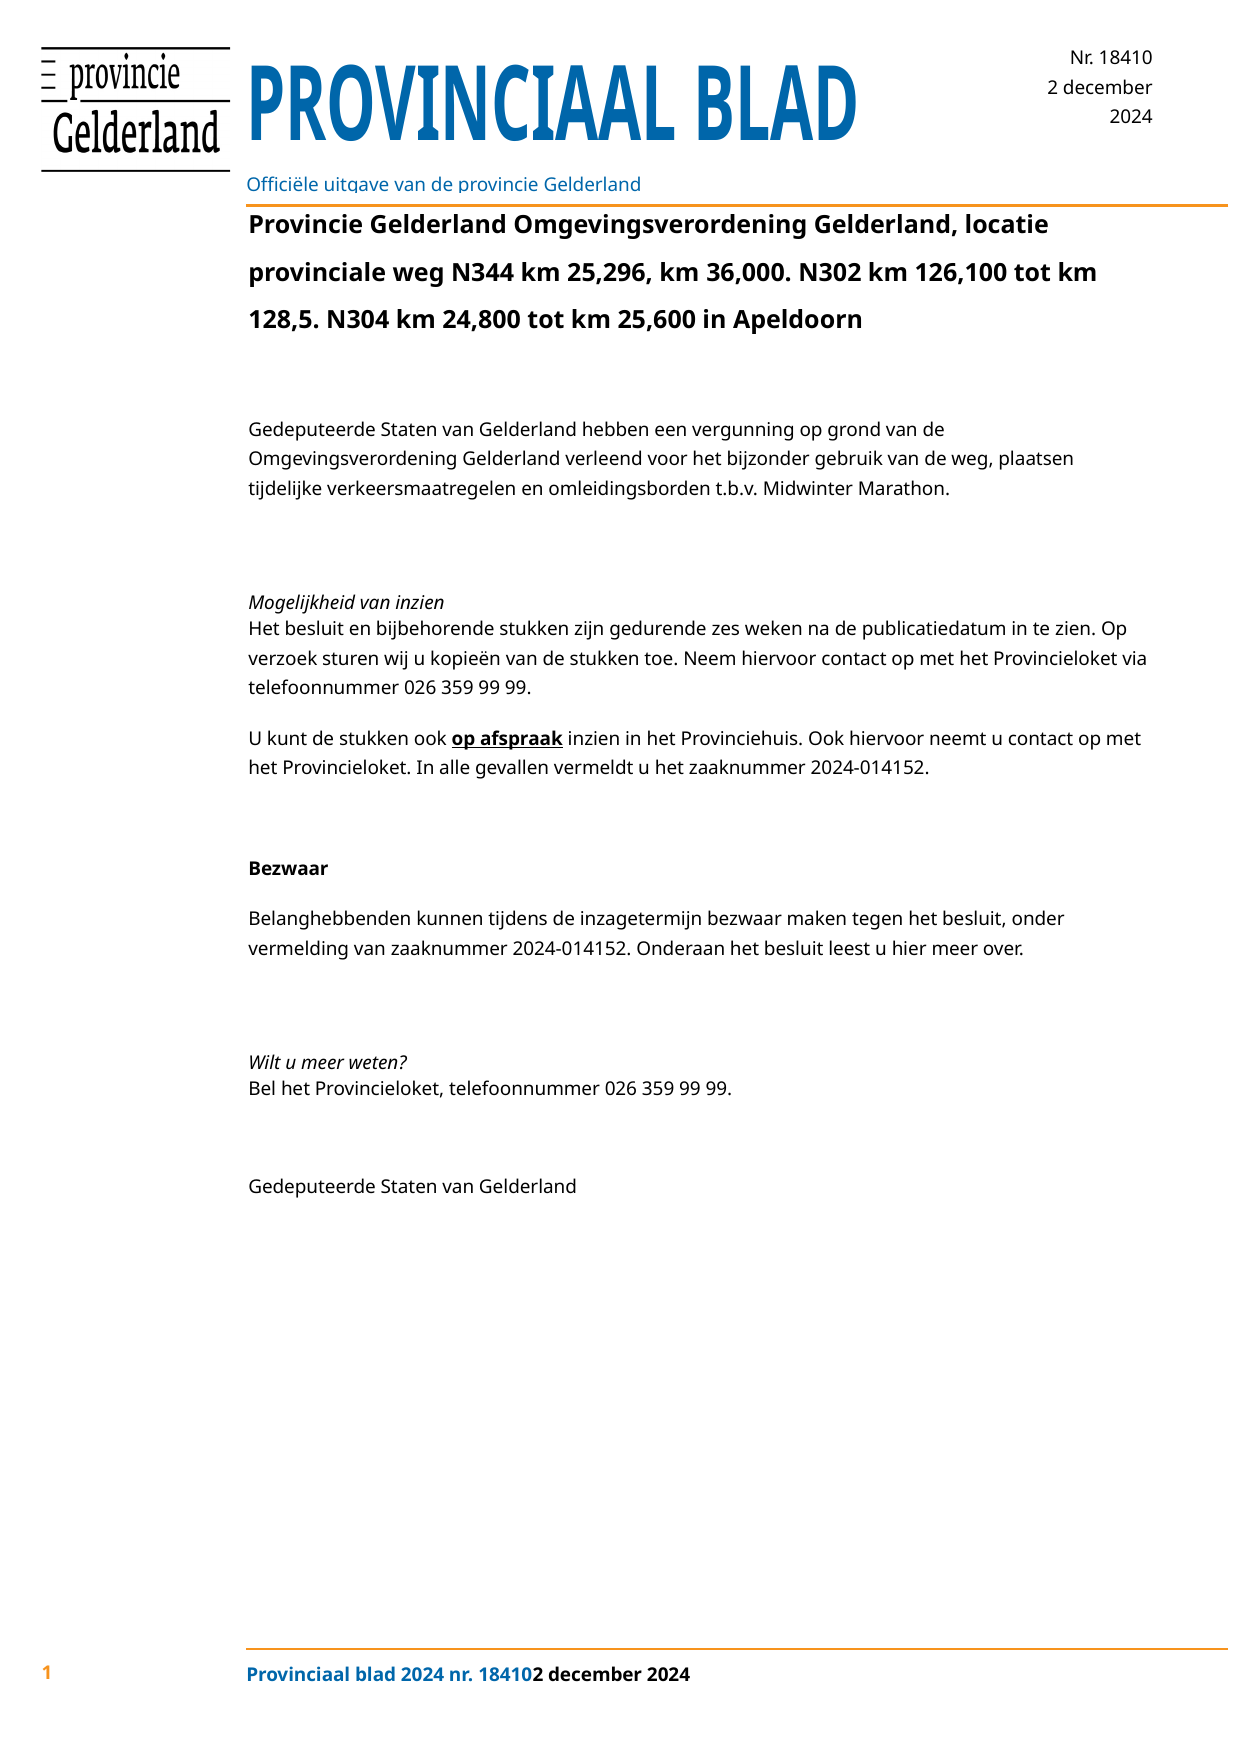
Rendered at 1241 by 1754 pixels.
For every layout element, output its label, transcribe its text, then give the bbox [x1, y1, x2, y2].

picture [41, 47, 231, 172]
text Mogelijkheid van inzien [248, 589, 1152, 615]
text Bel het Provincieloket, telefoonnummer 026 359 99 99. [248, 1075, 1152, 1101]
text Bezwaar [248, 855, 1152, 881]
text Het besluit en bijbehorende stukken zijn gedurende zes weken na de publicatiedatum in te zien. Op verzoek sturen wij u kopieën van de stukken toe. Neem hiervoor contact op met het Provincieloket via telefoonnummer 026 359 99 99. [248, 615, 1152, 700]
text Belanghebbenden kunnen tijdens de inzagetermijn bezwaar maken tegen het besluit, onder vermelding van zaaknummer 2024-014152. Onderaan het besluit leest u hier meer over. [248, 906, 1152, 961]
text Gedeputeerde Staten van Gelderland hebben een vergunning op grond van de Omgevingsverordening Gelderland verleend voor het bijzonder gebruik van de weg, plaatsen tijdelijke verkeersmaatregelen en omleidingsborden t.b.v. Midwinter Marathon. [248, 416, 1152, 501]
text Gedeputeerde Staten van Gelderland [248, 1173, 1152, 1199]
text Provincie Gelderland Omgevingsverordening Gelderland, locatie provinciale weg N344 km 25,296, km 36,000. N302 km 126,100 tot km 128,5. N304 km 24,800 tot km 25,600 in Apeldoorn [248, 207, 1152, 336]
text Wilt u meer weten? [248, 1049, 1152, 1075]
text U kunt de stukken ook op afspraak inzien in het Provinciehuis. Ook hiervoor neemt u contact op met het Provincieloket. In alle gevallen vermeldt u het zaaknummer 2024-014152. [248, 725, 1152, 780]
